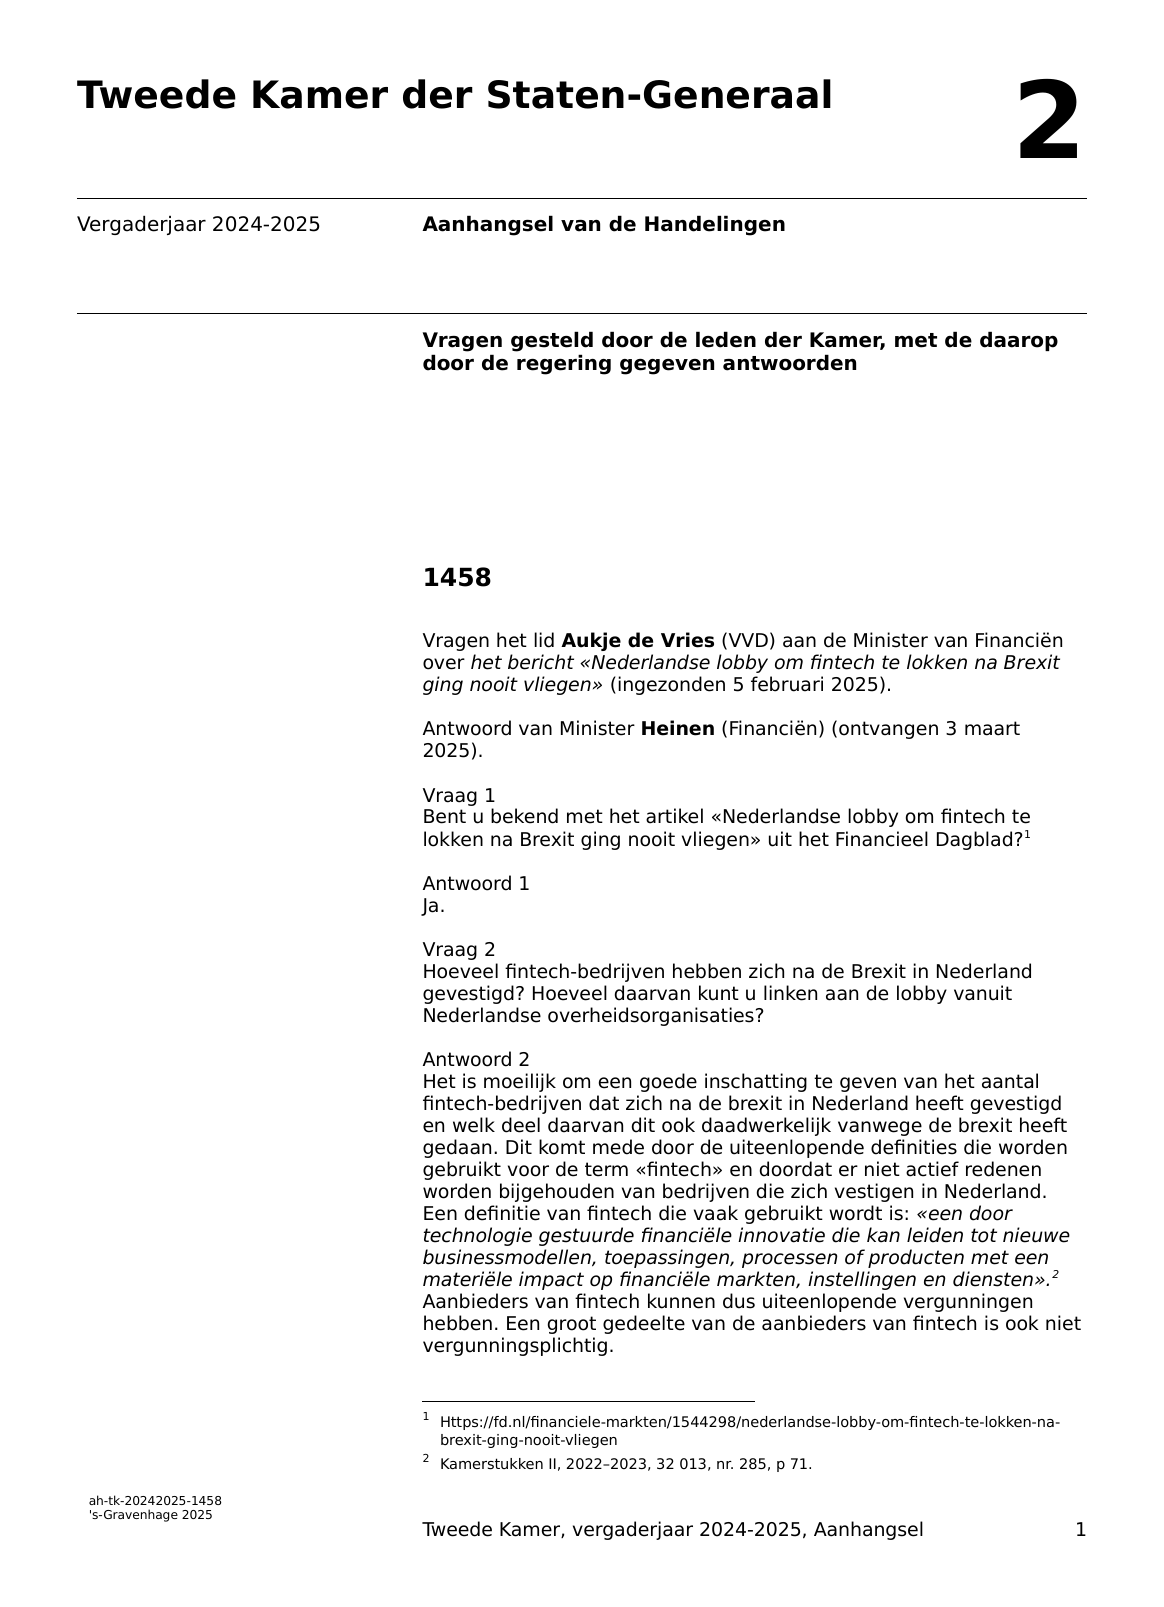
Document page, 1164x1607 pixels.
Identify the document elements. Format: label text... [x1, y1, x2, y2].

text Het is moeilijk om een goede inschatting te geven van het aantal fintech-bedrijven dat zich na de brexit in Nederland heeft gevestigd en welk deel daarvan dit ook daadwerkelijk vanwege de brexit heeft gedaan. Dit komt mede door de uiteenlopende definities die worden gebruikt voor de term «fintech» en doordat er niet actief redenen worden bijgehouden van bedrijven die zich vestigen in Nederland. Een definitie van fintech die vaak gebruikt wordt is: «een door technologie gestuurde financiële innovatie die kan leiden tot nieuwe businessmodellen, toepassingen, processen of producten met een materiële impact op financiële markten, instellingen en diensten». Aanbieders van fintech kunnen dus uiteenlopende vergunningen hebben. Een groot gedeelte van de aanbieders van fintech is ook niet vergunningsplichtig. [422, 1071, 1087, 1357]
table_header Tweede Kamer der Staten-Generaal [77, 59, 886, 198]
text Antwoord 2 [422, 1049, 1087, 1071]
text Https://fd.nl/financiele-markten/1544298/nederlandse-lobby-om-fintech-te-lokken-na-brexit-ging-nooit-vliegen [422, 1410, 1087, 1449]
text Ja. [422, 894, 1087, 917]
text Hoeveel fintech-bedrijven hebben zich na de Brexit in Nederland gevestigd? Hoeveel daarvan kunt u linken aan de lobby vanuit Nederlandse overheidsorganisaties? [422, 961, 1087, 1027]
text Bent u bekend met het artikel «Nederlandse lobby om fintech te lokken na Brexit ging nooit vliegen» uit het Financieel Dagblad? [422, 806, 1087, 850]
text 1458 [422, 563, 1087, 592]
table_header 2 [886, 59, 1087, 198]
text Vragen het lid Aukje de Vries (VVD) aan de Minister van Financiën over het bericht «Nederlandse lobby om fintech te lokken na Brexit ging nooit vliegen» (ingezonden 5 februari 2025). [422, 630, 1087, 696]
text Kamerstukken II, 2022–2023, 32 013, nr. 285, p 71. [422, 1452, 1087, 1474]
text Vraag 1 [422, 784, 1087, 806]
text Antwoord van Minister Heinen (Financiën) (ontvangen 3 maart 2025). [422, 718, 1087, 762]
text 's-Gravenhage 2025 [88, 1508, 323, 1522]
text ah-tk-20242025-1458 [88, 1494, 323, 1508]
table_cell Vergaderjaar 2024-2025 [77, 199, 422, 313]
table_cell Aanhangsel van de Handelingen [422, 199, 1087, 313]
text Antwoord 1 [422, 873, 1087, 894]
table_cell [77, 314, 422, 375]
table_cell Vragen gesteld door de leden der Kamer, met de daarop door de regering gegeven antwoorden [422, 314, 1087, 375]
text Vraag 2 [422, 939, 1087, 961]
